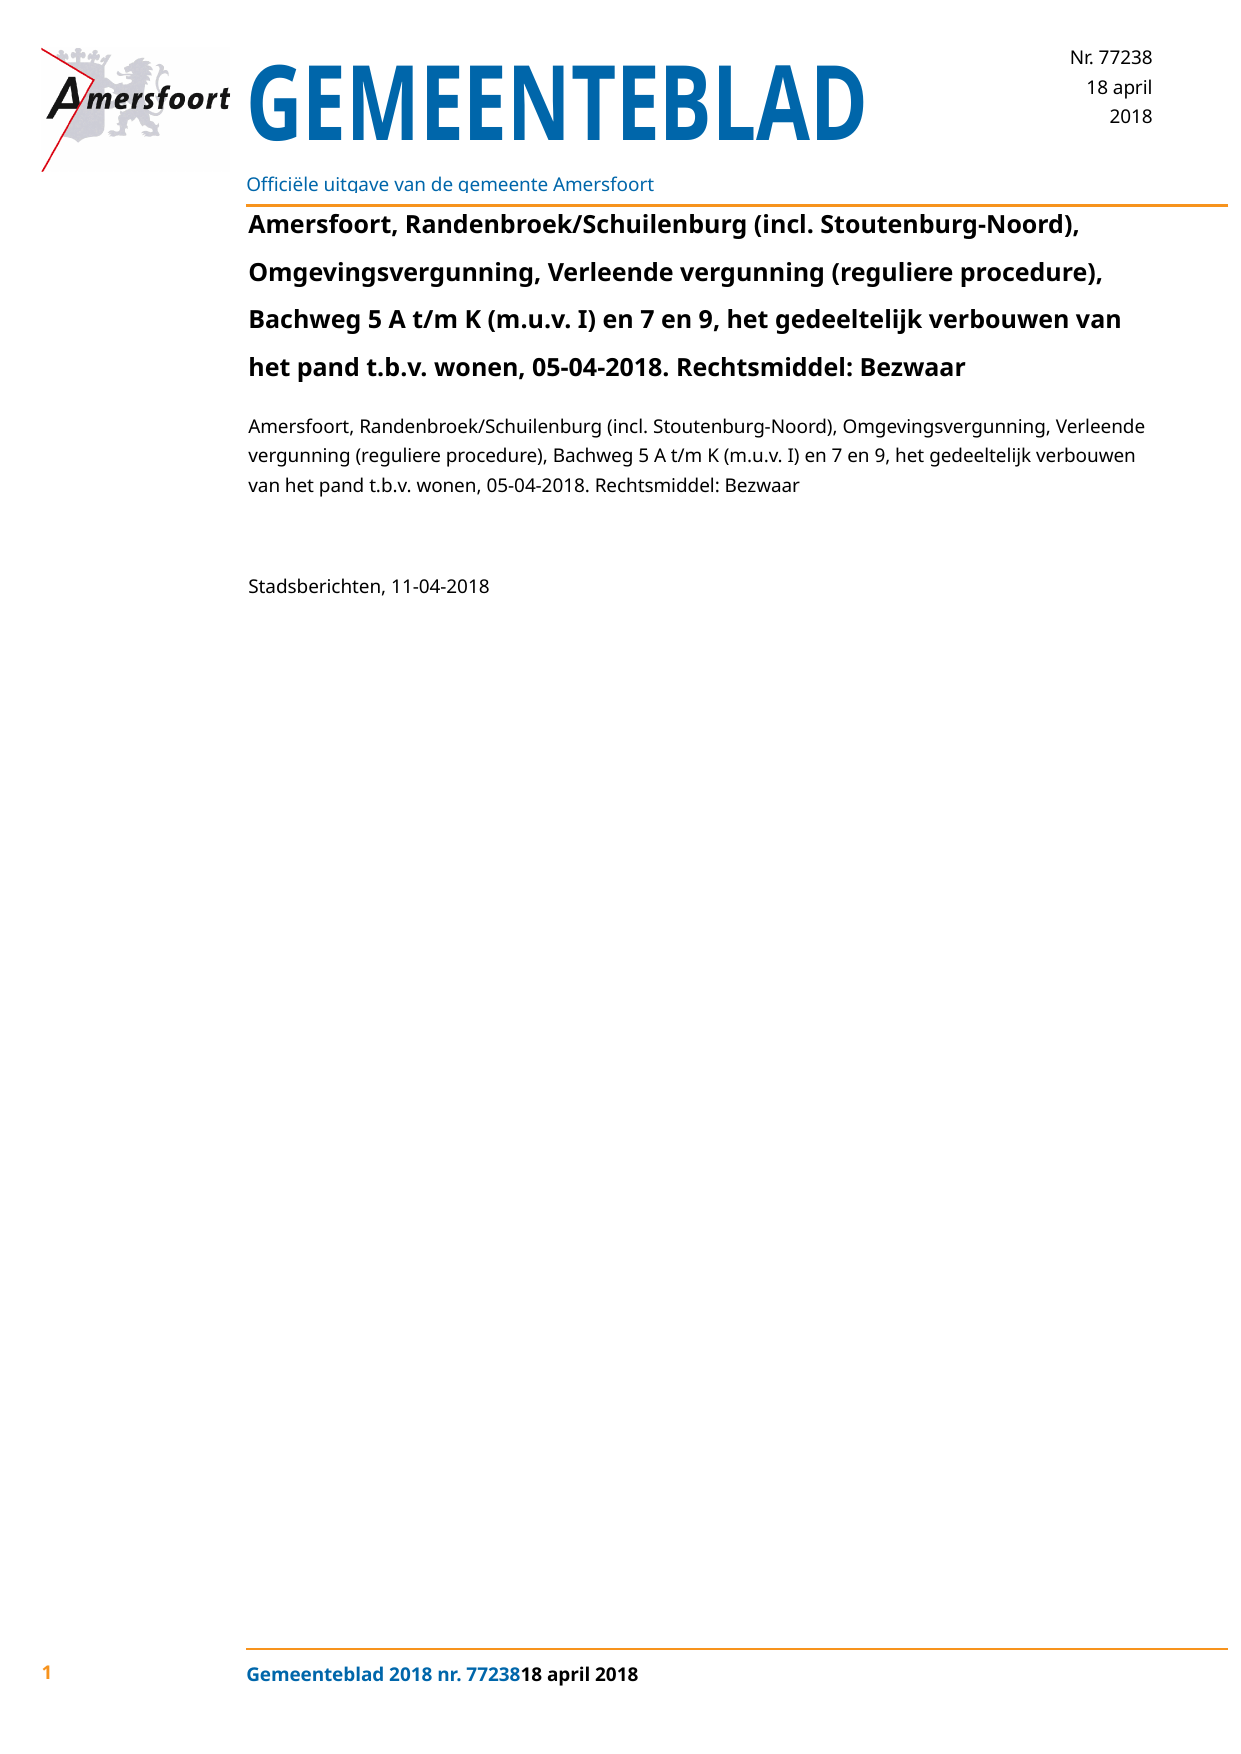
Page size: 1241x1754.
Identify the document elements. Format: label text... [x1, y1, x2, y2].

text Stadsberichten, 11-04-2018 [248, 573, 1152, 599]
text Amersfoort, Randenbroek/Schuilenburg (incl. Stoutenburg-Noord), Omgevingsvergunning, Verleende vergunning (reguliere procedure), Bachweg 5 A t/m K (m.u.v. I) en 7 en 9, het gedeeltelijk verbouwen van het pand t.b.v. wonen, 05-04-2018. Rechtsmiddel: Bezwaar [248, 413, 1152, 498]
picture [41, 47, 231, 172]
text Amersfoort, Randenbroek/Schuilenburg (incl. Stoutenburg-Noord), Omgevingsvergunning, Verleende vergunning (reguliere procedure), Bachweg 5 A t/m K (m.u.v. I) en 7 en 9, het gedeeltelijk verbouwen van het pand t.b.v. wonen, 05-04-2018. Rechtsmiddel: Bezwaar [248, 207, 1152, 384]
